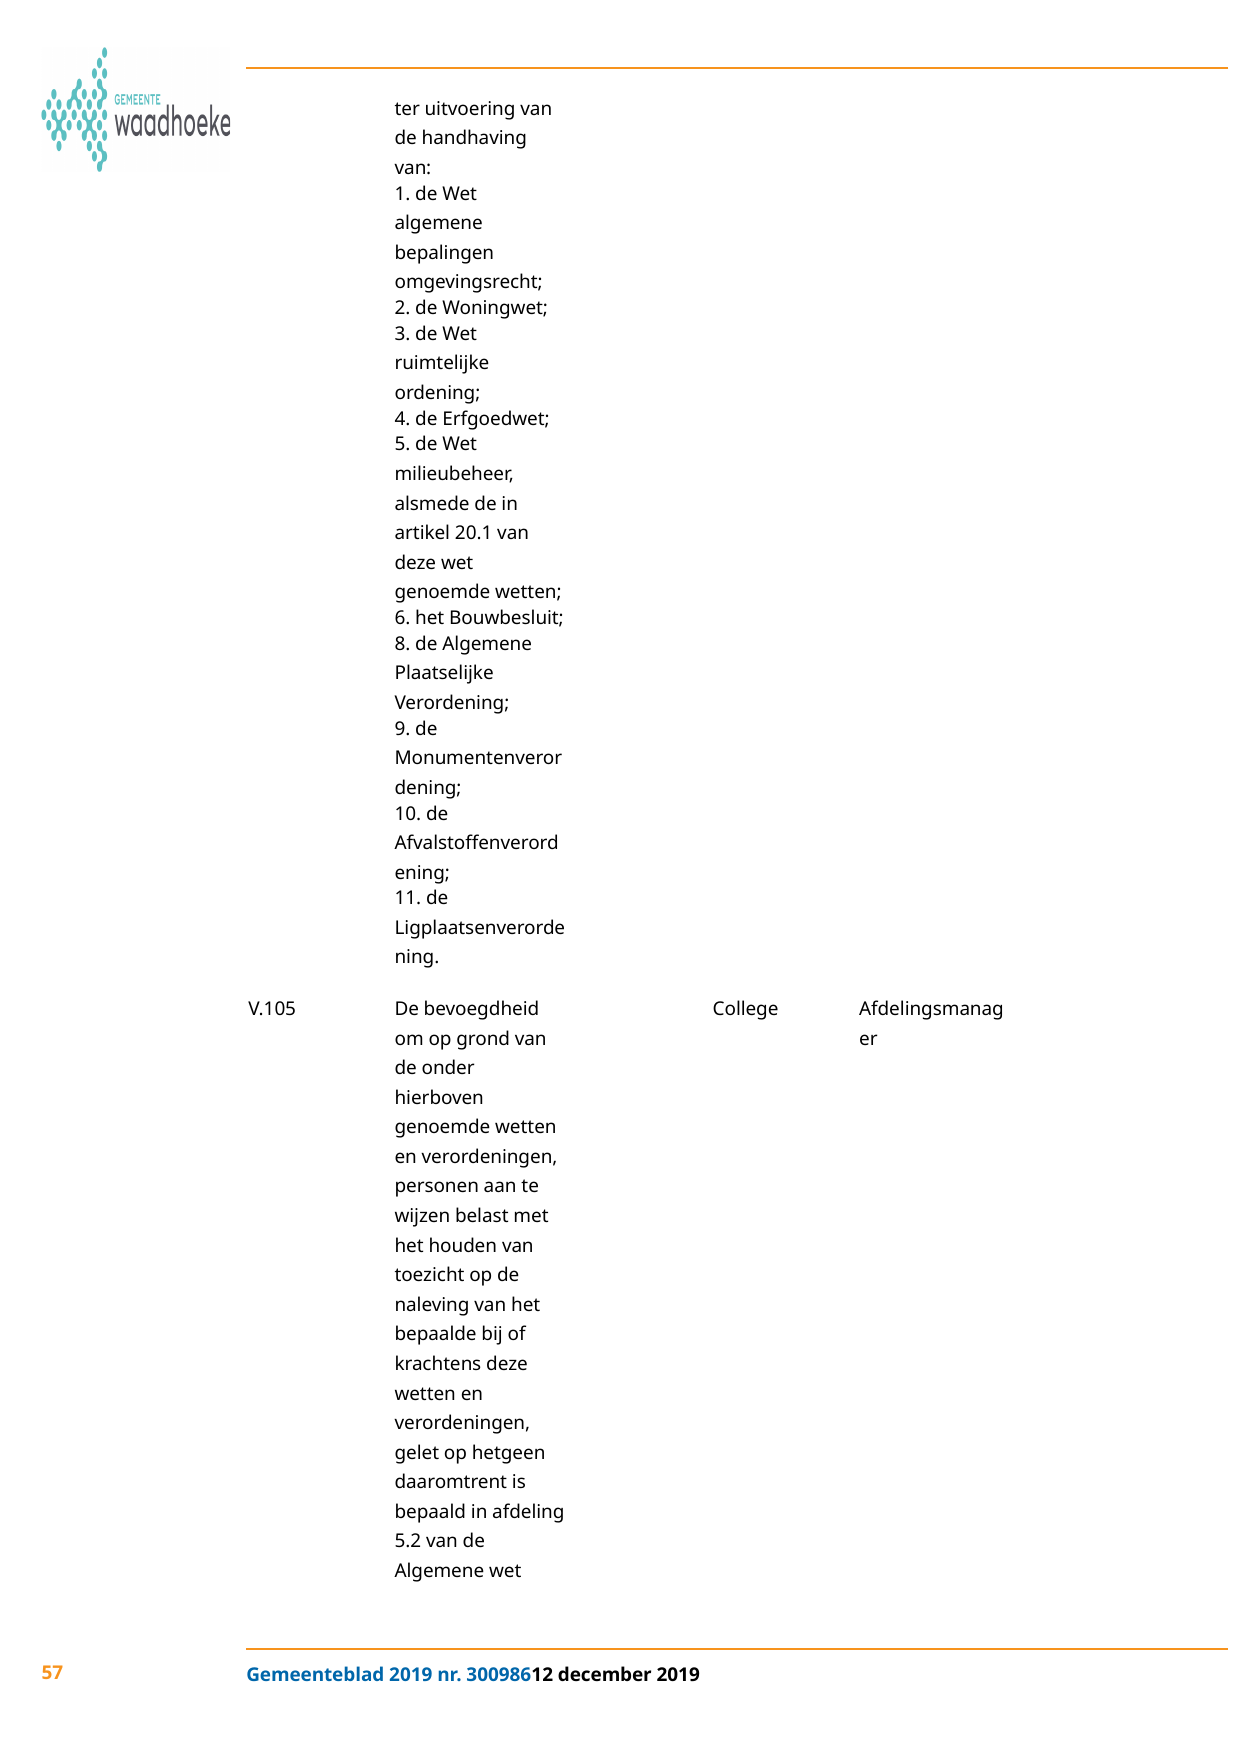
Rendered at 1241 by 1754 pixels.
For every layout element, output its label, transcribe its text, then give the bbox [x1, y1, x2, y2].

table_cell [566, 970, 712, 995]
table_cell [1005, 320, 1152, 405]
table_cell [248, 405, 394, 431]
table_cell [713, 885, 859, 969]
table_cell [1005, 180, 1152, 294]
table_cell [1005, 431, 1152, 604]
table_cell [1005, 800, 1152, 884]
picture [41, 47, 231, 172]
table_cell 8. de Algemene Plaatselijke Verordening; [394, 630, 566, 715]
table_cell Afdelingsmanager [859, 995, 1005, 1583]
table_cell [394, 970, 566, 995]
table_cell 9. de Monumentenverordening; [394, 715, 566, 800]
table_cell [1005, 970, 1152, 995]
table_cell [566, 320, 712, 405]
table_cell [248, 630, 394, 715]
table_cell [713, 715, 859, 800]
table_cell 6. het Bouwbesluit; [394, 604, 566, 630]
table_cell [566, 405, 712, 431]
table_cell [1005, 995, 1152, 1583]
table_cell [1005, 885, 1152, 969]
table_cell [859, 95, 1005, 180]
table_cell [713, 95, 859, 180]
table_cell [248, 885, 394, 969]
table_cell 4. de Erfgoedwet; [394, 405, 566, 431]
table_cell [713, 431, 859, 604]
table_cell [859, 431, 1005, 604]
table_cell [248, 294, 394, 320]
table_cell 1. de Wet algemene bepalingen omgevingsrecht; [394, 180, 566, 294]
table_cell [566, 294, 712, 320]
table_cell [859, 715, 1005, 800]
table_cell [248, 800, 394, 884]
table_cell [566, 715, 712, 800]
table_cell [859, 405, 1005, 431]
table_cell [713, 320, 859, 405]
table_cell [248, 180, 394, 294]
table_cell [566, 885, 712, 969]
table_cell ter uitvoering van de handhaving van: [394, 95, 566, 180]
table_cell [566, 604, 712, 630]
table_cell [859, 800, 1005, 884]
table_cell [248, 320, 394, 405]
table_cell [859, 180, 1005, 294]
table_cell [713, 800, 859, 884]
table_cell [713, 604, 859, 630]
table_cell [248, 970, 394, 995]
table_cell [566, 630, 712, 715]
table_cell 3. de Wet ruimtelijke ordening; [394, 320, 566, 405]
table_cell [859, 885, 1005, 969]
table_cell [248, 95, 394, 180]
table_cell [248, 604, 394, 630]
table_cell [713, 970, 859, 995]
table_cell [566, 180, 712, 294]
table_cell [1005, 630, 1152, 715]
table_cell 5. de Wet milieubeheer, alsmede de in artikel 20.1 van deze wet genoemde wetten; [394, 431, 566, 604]
table_cell V.105 [248, 995, 394, 1583]
table_cell 2. de Woningwet; [394, 294, 566, 320]
table_cell [248, 431, 394, 604]
table_cell De bevoegdheid om op grond van de onder hierboven genoemde wetten en verordeningen, personen aan te wijzen belast met het houden van toezicht op de naleving van het bepaalde bij of krachtens deze wetten en verordeningen, gelet op hetgeen daaromtrent is bepaald in afdeling 5.2 van de Algemene wet [394, 995, 566, 1583]
table_cell [566, 995, 712, 1583]
table_cell [713, 630, 859, 715]
table_cell [859, 630, 1005, 715]
table_cell [713, 294, 859, 320]
table_cell [1005, 715, 1152, 800]
table_cell [713, 405, 859, 431]
table_cell [1005, 405, 1152, 431]
table_cell [713, 180, 859, 294]
table_cell [859, 294, 1005, 320]
table_cell [566, 800, 712, 884]
table_cell [859, 320, 1005, 405]
table_cell [248, 715, 394, 800]
table_cell [1005, 95, 1152, 180]
table_cell [859, 970, 1005, 995]
table_cell [566, 95, 712, 180]
table_cell [566, 431, 712, 604]
table_cell 10. de Afvalstoffenverordening; [394, 800, 566, 884]
table_cell [1005, 604, 1152, 630]
table_cell [859, 604, 1005, 630]
table_cell College [713, 995, 859, 1583]
table_cell [1005, 294, 1152, 320]
table_cell 11. de Ligplaatsenverordening. [394, 885, 566, 969]
